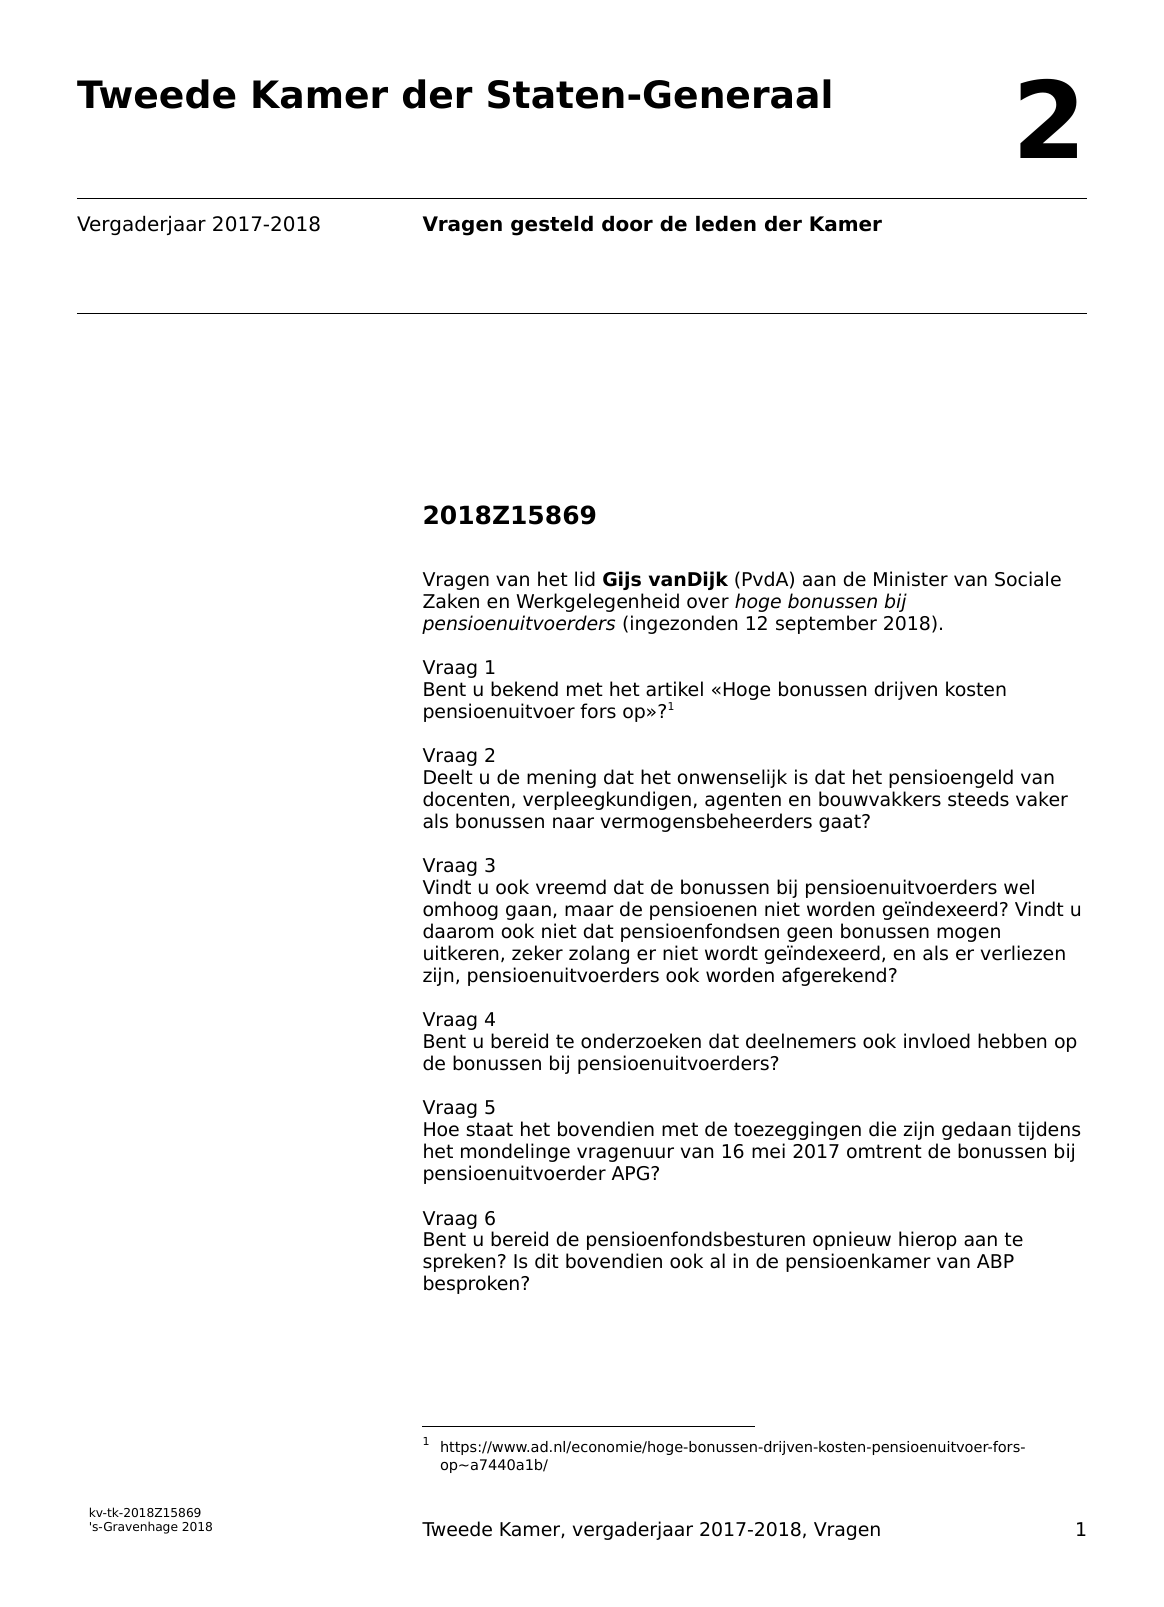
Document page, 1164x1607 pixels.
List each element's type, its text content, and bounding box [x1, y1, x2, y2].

table_cell Vergaderjaar 2017-2018 [77, 199, 422, 313]
text Bent u bereid de pensioenfondsbesturen opnieuw hierop aan te spreken? Is dit bovendien ook al in de pensioenkamer van ABP besproken? [422, 1229, 1087, 1295]
table_header Tweede Kamer der Staten-Generaal [77, 59, 886, 198]
text https://www.ad.nl/economie/hoge-bonussen-drijven-kosten-pensioenuitvoer-fors-op~a7440a1b/ [422, 1435, 1087, 1474]
text Vragen van het lid Gijs vanDijk (PvdA) aan de Minister van Sociale Zaken en Werkgelegenheid over hoge bonussen bij pensioenuitvoerders (ingezonden 12 september 2018). [422, 569, 1087, 635]
text 's-Gravenhage 2018 [88, 1520, 323, 1534]
text Vindt u ook vreemd dat de bonussen bij pensioenuitvoerders wel omhoog gaan, maar de pensioenen niet worden geïndexeerd? Vindt u daarom ook niet dat pensioenfondsen geen bonussen mogen uitkeren, zeker zolang er niet wordt geïndexeerd, en als er verliezen zijn, pensioenuitvoerders ook worden afgerekend? [422, 877, 1087, 987]
table_header 2 [886, 59, 1087, 198]
text Vraag 3 [422, 855, 1087, 877]
text Deelt u de mening dat het onwenselijk is dat het pensioengeld van docenten, verpleegkundigen, agenten en bouwvakkers steeds vaker als bonussen naar vermogensbeheerders gaat? [422, 767, 1087, 833]
text Hoe staat het bovendien met de toezeggingen die zijn gedaan tijdens het mondelinge vragenuur van 16 mei 2017 omtrent de bonussen bij pensioenuitvoerder APG? [422, 1119, 1087, 1185]
text Vraag 2 [422, 745, 1087, 767]
text kv-tk-2018Z15869 [88, 1506, 323, 1520]
table_cell Vragen gesteld door de leden der Kamer [422, 199, 1087, 313]
text Bent u bereid te onderzoeken dat deelnemers ook invloed hebben op de bonussen bij pensioenuitvoerders? [422, 1031, 1087, 1075]
text 2018Z15869 [422, 501, 1087, 531]
text Vraag 6 [422, 1207, 1087, 1229]
text Bent u bekend met het artikel «Hoge bonussen drijven kosten pensioenuitvoer fors op»? [422, 679, 1087, 723]
text Vraag 1 [422, 657, 1087, 679]
text Vraag 5 [422, 1097, 1087, 1119]
text Vraag 4 [422, 1009, 1087, 1031]
